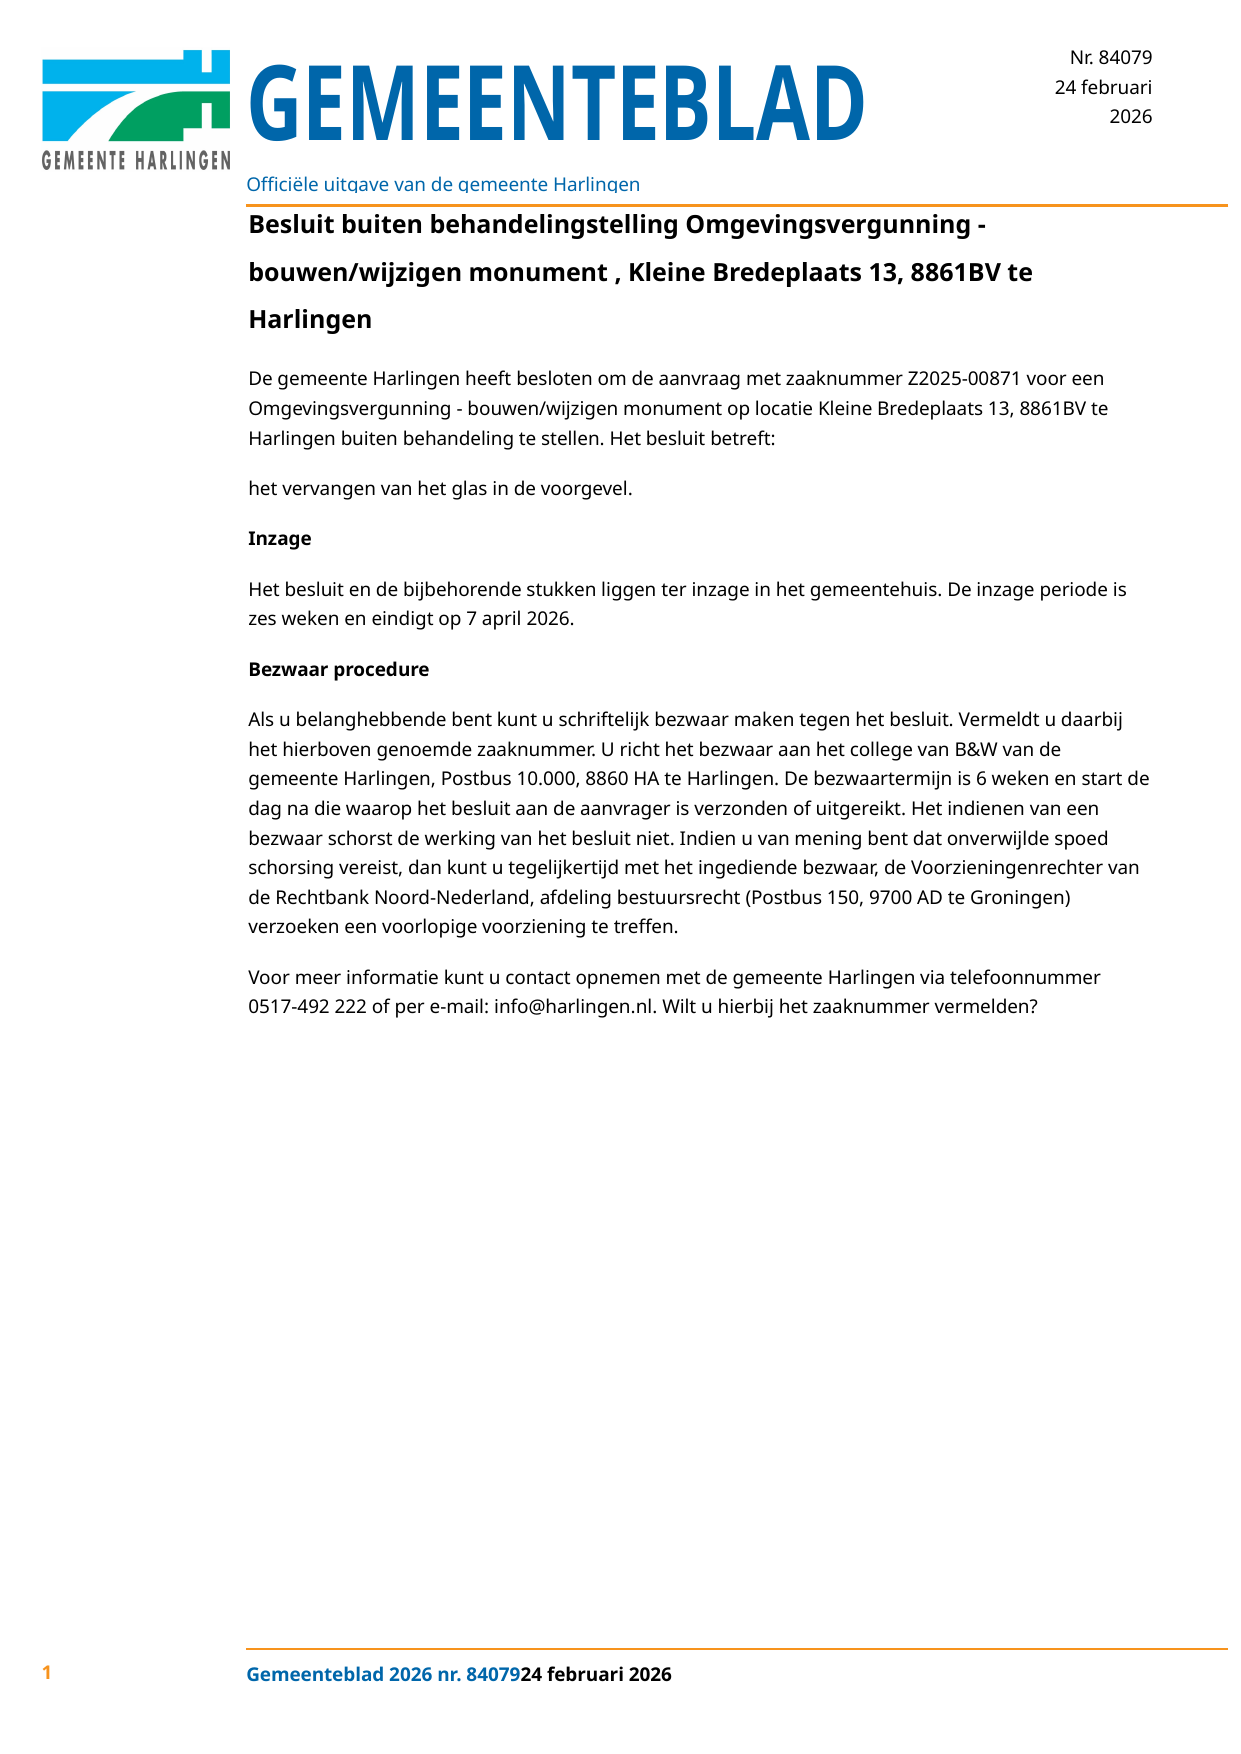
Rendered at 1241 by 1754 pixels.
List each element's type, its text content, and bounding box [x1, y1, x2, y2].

text het vervangen van het glas in de voorgevel. [248, 475, 1152, 501]
text Inzage [248, 526, 1152, 551]
text Voor meer informatie kunt u contact opnemen met de gemeente Harlingen via telefoonnummer 0517-492 222 of per e-mail: info@harlingen.nl. Wilt u hierbij het zaaknummer vermelden? [248, 964, 1152, 1019]
text Het besluit en de bijbehorende stukken liggen ter inzage in het gemeentehuis. De inzage periode is zes weken en eindigt op 7 april 2026. [248, 576, 1152, 631]
picture [41, 47, 231, 172]
text Besluit buiten behandelingstelling Omgevingsvergunning - bouwen/wijzigen monument , Kleine Bredeplaats 13, 8861BV te Harlingen [248, 207, 1152, 336]
text De gemeente Harlingen heeft besloten om de aanvraag met zaaknummer Z2025-00871 voor een Omgevingsvergunning - bouwen/wijzigen monument op locatie Kleine Bredeplaats 13, 8861BV te Harlingen buiten behandeling te stellen. Het besluit betreft: [248, 366, 1152, 450]
text Bezwaar procedure [248, 656, 1152, 682]
text Als u belanghebbende bent kunt u schriftelijk bezwaar maken tegen het besluit. Vermeldt u daarbij het hierboven genoemde zaaknummer. U richt het bezwaar aan het college van B&W van de gemeente Harlingen, Postbus 10.000, 8860 HA te Harlingen. De bezwaartermijn is 6 weken en start de dag na die waarop het besluit aan de aanvrager is verzonden of uitgereikt. Het indienen van een bezwaar schorst de werking van het besluit niet. Indien u van mening bent dat onverwijlde spoed schorsing vereist, dan kunt u tegelijkertijd met het ingediende bezwaar, de Voorzieningenrechter van de Rechtbank Noord-Nederland, afdeling bestuursrecht (Postbus 150, 9700 AD te Groningen) verzoeken een voorlopige voorziening te treffen. [248, 706, 1152, 939]
